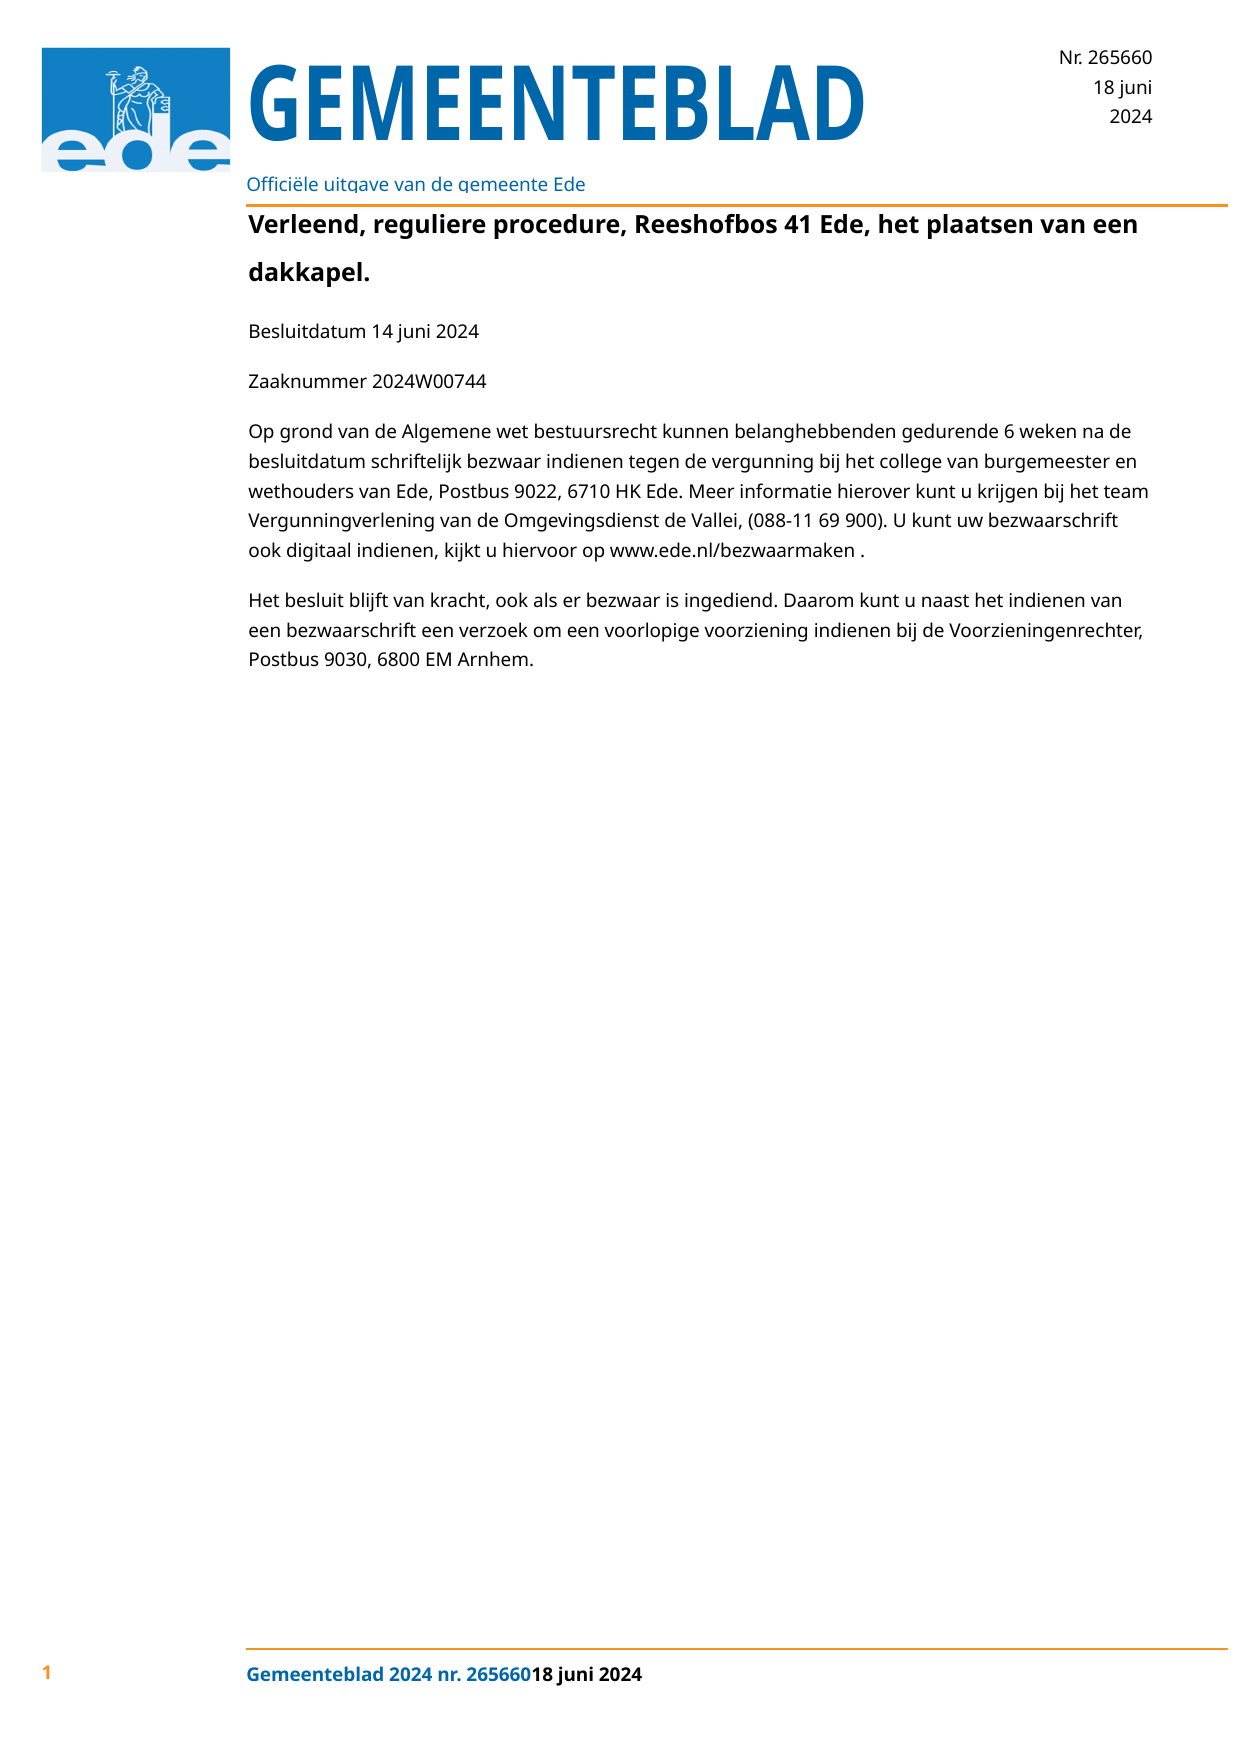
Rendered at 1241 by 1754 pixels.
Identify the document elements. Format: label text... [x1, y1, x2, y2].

text Verleend, reguliere procedure, Reeshofbos 41 Ede, het plaatsen van een dakkapel. [248, 207, 1152, 288]
text Het besluit blijft van kracht, ook als er bezwaar is ingediend. Daarom kunt u naast het indienen van een bezwaarschrift een verzoek om een voorlopige voorziening indienen bij de Voorzieningenrechter, Postbus 9030, 6800 EM Arnhem. [248, 587, 1152, 672]
text Zaaknummer 2024W00744 [248, 368, 1152, 394]
text Besluitdatum 14 juni 2024 [248, 318, 1152, 344]
picture [41, 47, 231, 172]
text Op grond van de Algemene wet bestuursrecht kunnen belanghebbenden gedurende 6 weken na de besluitdatum schriftelijk bezwaar indienen tegen de vergunning bij het college van burgemeester en wethouders van Ede, Postbus 9022, 6710 HK Ede. Meer informatie hierover kunt u krijgen bij het team Vergunningverlening van de Omgevingsdienst de Vallei, (088-11 69 900). U kunt uw bezwaarschrift ook digitaal indienen, kijkt u hiervoor op www.ede.nl/bezwaarmaken . [248, 419, 1152, 563]
